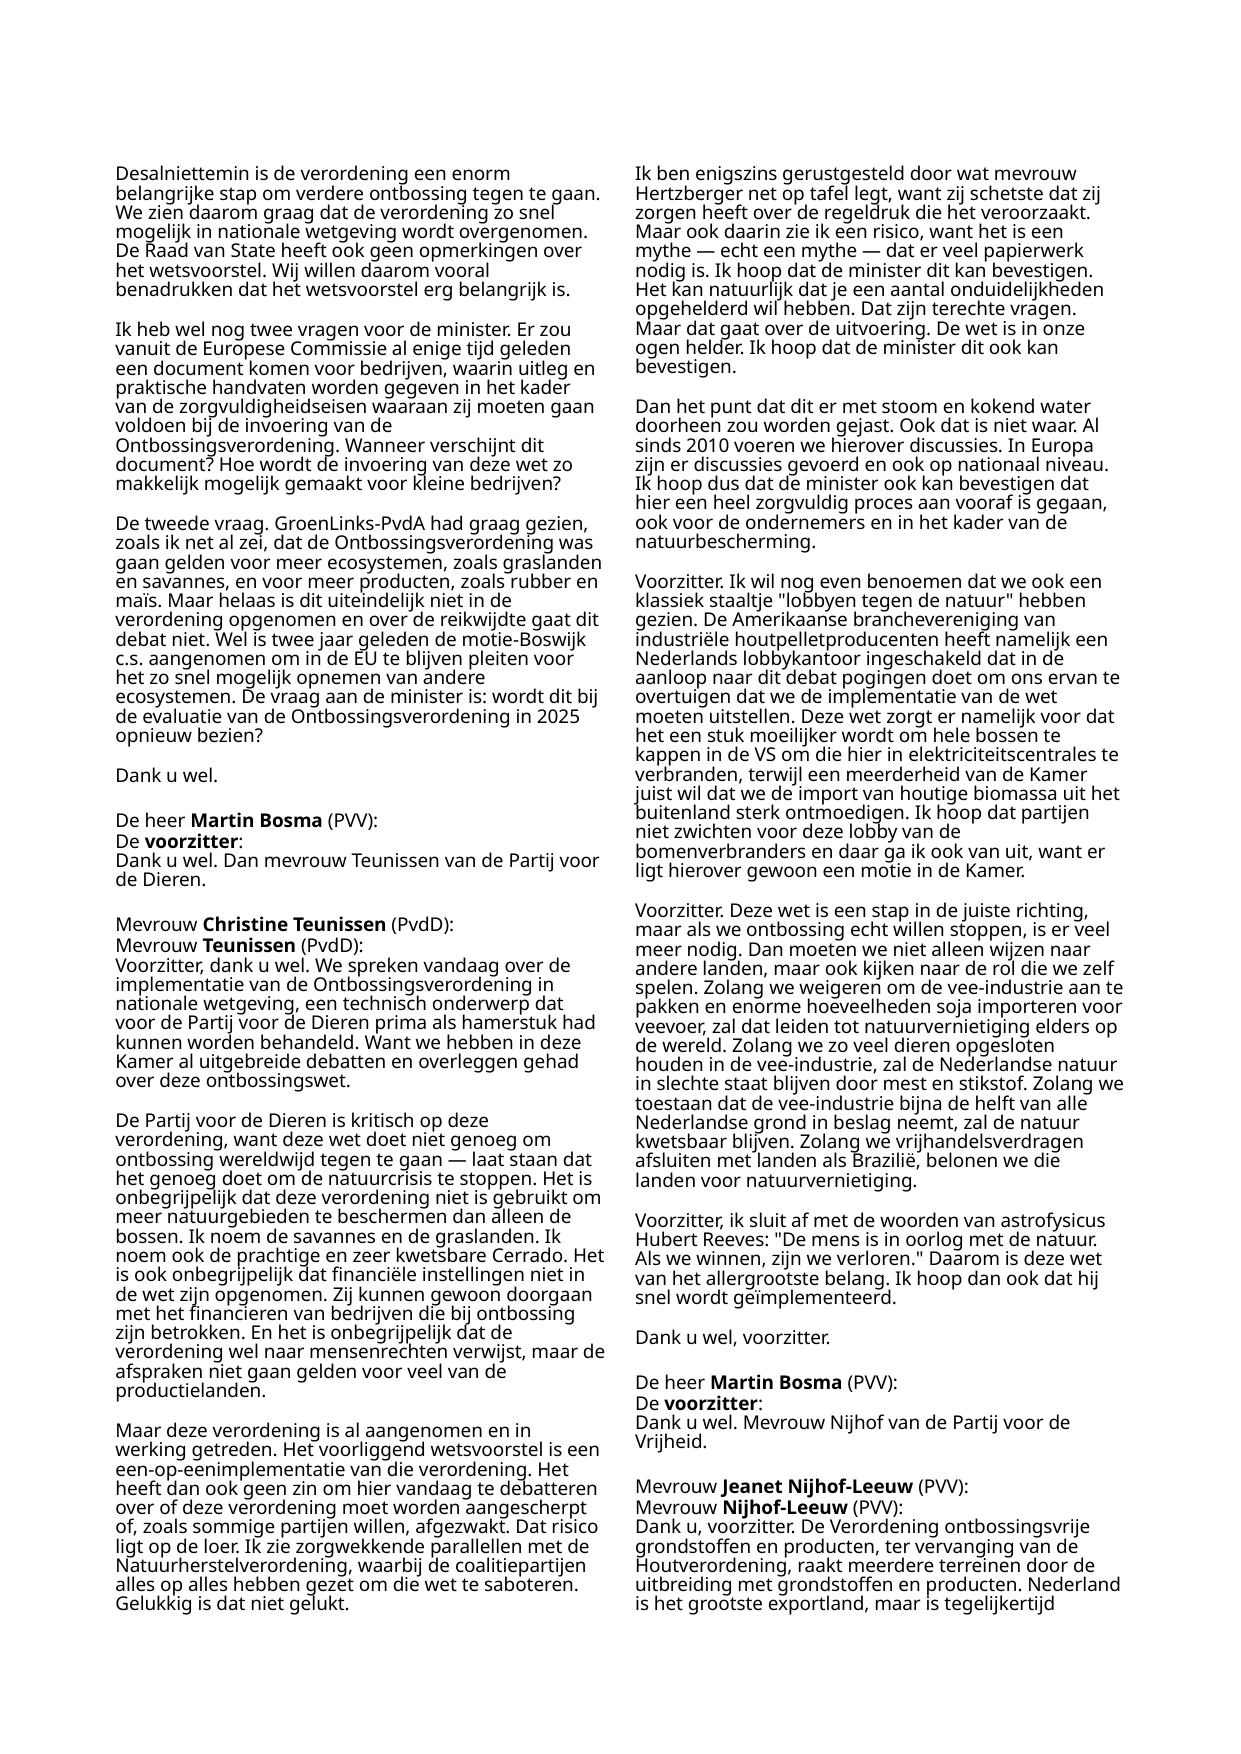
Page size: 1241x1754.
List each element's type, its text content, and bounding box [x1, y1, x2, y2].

text De voorzitter: [635, 1395, 1125, 1414]
text De voorzitter: [115, 833, 605, 852]
text Ik ben enigszins gerustgesteld door wat mevrouw Hertzberger net op tafel legt, want zij schetste dat zij zorgen heeft over de regeldruk die het veroorzaakt. Maar ook daarin zie ik een risico, want het is een mythe — echt een mythe — dat er veel papierwerk nodig is. Ik hoop dat de minister dit kan bevestigen. Het kan natuurlijk dat je een aantal onduidelijkheden opgehelderd wil hebben. Dat zijn terechte vragen. Maar dat gaat over de uitvoering. De wet is in onze ogen helder. Ik hoop dat de minister dit ook kan bevestigen. [635, 165, 1125, 377]
text Dank u wel. [115, 767, 605, 786]
text De tweede vraag. GroenLinks-PvdA had graag gezien, zoals ik net al zei, dat de Ontbossingsverordening was gaan gelden voor meer ecosystemen, zoals graslanden en savannes, en voor meer producten, zoals rubber en maïs. Maar helaas is dit uiteindelijk niet in de verordening opgenomen en over de reikwijdte gaat dit debat niet. Wel is twee jaar geleden de motie-Boswijk c.s. aangenomen om in de EU te blijven pleiten voor het zo snel mogelijk opnemen van andere ecosystemen. De vraag aan de minister is: wordt dit bij de evaluatie van de Ontbossingsverordening in 2025 opnieuw bezien? [115, 515, 605, 746]
text Voorzitter. Ik wil nog even benoemen dat we ook een klassiek staaltje "lobbyen tegen de natuur" hebben gezien. De Amerikaanse branchevereniging van industriële houtpelletproducenten heeft namelijk een Nederlands lobbykantoor ingeschakeld dat in de aanloop naar dit debat pogingen doet om ons ervan te overtuigen dat we de implementatie van de wet moeten uitstellen. Deze wet zorgt er namelijk voor dat het een stuk moeilijker wordt om hele bossen te kappen in de VS om die hier in elektriciteitscentrales te verbranden, terwijl een meerderheid van de Kamer juist wil dat we de import van houtige biomassa uit het buitenland sterk ontmoedigen. Ik hoop dat partijen niet zwichten voor deze lobby van de bomenverbranders en daar ga ik ook van uit, want er ligt hierover gewoon een motie in de Kamer. [635, 573, 1125, 881]
text Maar deze verordening is al aangenomen en in werking getreden. Het voorliggend wetsvoorstel is een een-op-eenimplementatie van die verordening. Het heeft dan ook geen zin om hier vandaag te debatteren over of deze verordening moet worden aangescherpt of, zoals sommige partijen willen, afgezwakt. Dat risico ligt op de loer. Ik zie zorgwekkende parallellen met de Natuurherstelverordening, waarbij de coalitiepartijen alles op alles hebben gezet om die wet te saboteren. Gelukkig is dat niet gelukt. [115, 1422, 605, 1615]
text Voorzitter. Deze wet is een stap in de juiste richting, maar als we ontbossing echt willen stoppen, is er veel meer nodig. Dan moeten we niet alleen wijzen naar andere landen, maar ook kijken naar de rol die we zelf spelen. Zolang we weigeren om de vee-industrie aan te pakken en enorme hoeveelheden soja importeren voor veevoer, zal dat leiden tot natuurvernietiging elders op de wereld. Zolang we zo veel dieren opgesloten houden in de vee-industrie, zal de Nederlandse natuur in slechte staat blijven door mest en stikstof. Zolang we toestaan dat de vee-industrie bijna de helft van alle Nederlandse grond in beslag neemt, zal de natuur kwetsbaar blijven. Zolang we vrijhandelsverdragen afsluiten met landen als Brazilië, belonen we die landen voor natuurvernietiging. [635, 902, 1125, 1191]
text Mevrouw Teunissen (PvdD): [115, 937, 605, 957]
text De Partij voor de Dieren is kritisch op deze verordening, want deze wet doet niet genoeg om ontbossing wereldwijd tegen te gaan — laat staan dat het genoeg doet om de natuurcrisis te stoppen. Het is onbegrijpelijk dat deze verordening niet is gebruikt om meer natuurgebieden te beschermen dan alleen de bossen. Ik noem de savannes en de graslanden. Ik noem ook de prachtige en zeer kwetsbare Cerrado. Het is ook onbegrijpelijk dat financiële instellingen niet in de wet zijn opgenomen. Zij kunnen gewoon doorgaan met het financieren van bedrijven die bij ontbossing zijn betrokken. En het is onbegrijpelijk dat de verordening wel naar mensenrechten verwijst, maar de afspraken niet gaan gelden voor veel van de productielanden. [115, 1112, 605, 1401]
text De heer Martin Bosma (PVV): [115, 807, 605, 833]
text Dan het punt dat dit er met stoom en kokend water doorheen zou worden gejast. Ook dat is niet waar. Al sinds 2010 voeren we hierover discussies. In Europa zijn er discussies gevoerd en ook op nationaal niveau. Ik hoop dus dat de minister ook kan bevestigen dat hier een heel zorgvuldig proces aan vooraf is gegaan, ook voor de ondernemers en in het kader van de natuurbescherming. [635, 398, 1125, 552]
text Desalniettemin is de verordening een enorm belangrijke stap om verdere ontbossing tegen te gaan. We zien daarom graag dat de verordening zo snel mogelijk in nationale wetgeving wordt overgenomen. De Raad van State heeft ook geen opmerkingen over het wetsvoorstel. Wij willen daarom vooral benadrukken dat het wetsvoorstel erg belangrijk is. [115, 165, 605, 300]
text De heer Martin Bosma (PVV): [635, 1369, 1125, 1395]
text Mevrouw Jeanet Nijhof-Leeuw (PVV): [635, 1473, 1125, 1499]
text Ik heb wel nog twee vragen voor de minister. Er zou vanuit de Europese Commissie al enige tijd geleden een document komen voor bedrijven, waarin uitleg en praktische handvaten worden gegeven in het kader van de zorgvuldigheidseisen waaraan zij moeten gaan voldoen bij de invoering van de Ontbossingsverordening. Wanneer verschijnt dit document? Hoe wordt de invoering van deze wet zo makkelijk mogelijk gemaakt voor kleine bedrijven? [115, 321, 605, 494]
text Dank u, voorzitter. De Verordening ontbossingsvrije grondstoffen en producten, ter vervanging van de Houtverordening, raakt meerdere terreinen door de uitbreiding met grondstoffen en producten. Nederland is het grootste exportland, maar is tegelijkertijd [635, 1518, 1125, 1615]
text Voorzitter, dank u wel. We spreken vandaag over de implementatie van de Ontbossingsverordening in nationale wetgeving, een technisch onderwerp dat voor de Partij voor de Dieren prima als hamerstuk had kunnen worden behandeld. Want we hebben in deze Kamer al uitgebreide debatten en overleggen gehad over deze ontbossingswet. [115, 957, 605, 1091]
text Mevrouw Christine Teunissen (PvdD): [115, 912, 605, 937]
text Mevrouw Nijhof-Leeuw (PVV): [635, 1499, 1125, 1518]
text Dank u wel. Mevrouw Nijhof van de Partij voor de Vrijheid. [635, 1414, 1125, 1452]
text Dank u wel, voorzitter. [635, 1329, 1125, 1348]
text Dank u wel. Dan mevrouw Teunissen van de Partij voor de Dieren. [115, 852, 605, 891]
text Voorzitter, ik sluit af met de woorden van astrofysicus Hubert Reeves: "De mens is in oorlog met de natuur. Als we winnen, zijn we verloren." Daarom is deze wet van het allergrootste belang. Ik hoop dan ook dat hij snel wordt geïmplementeerd. [635, 1212, 1125, 1308]
